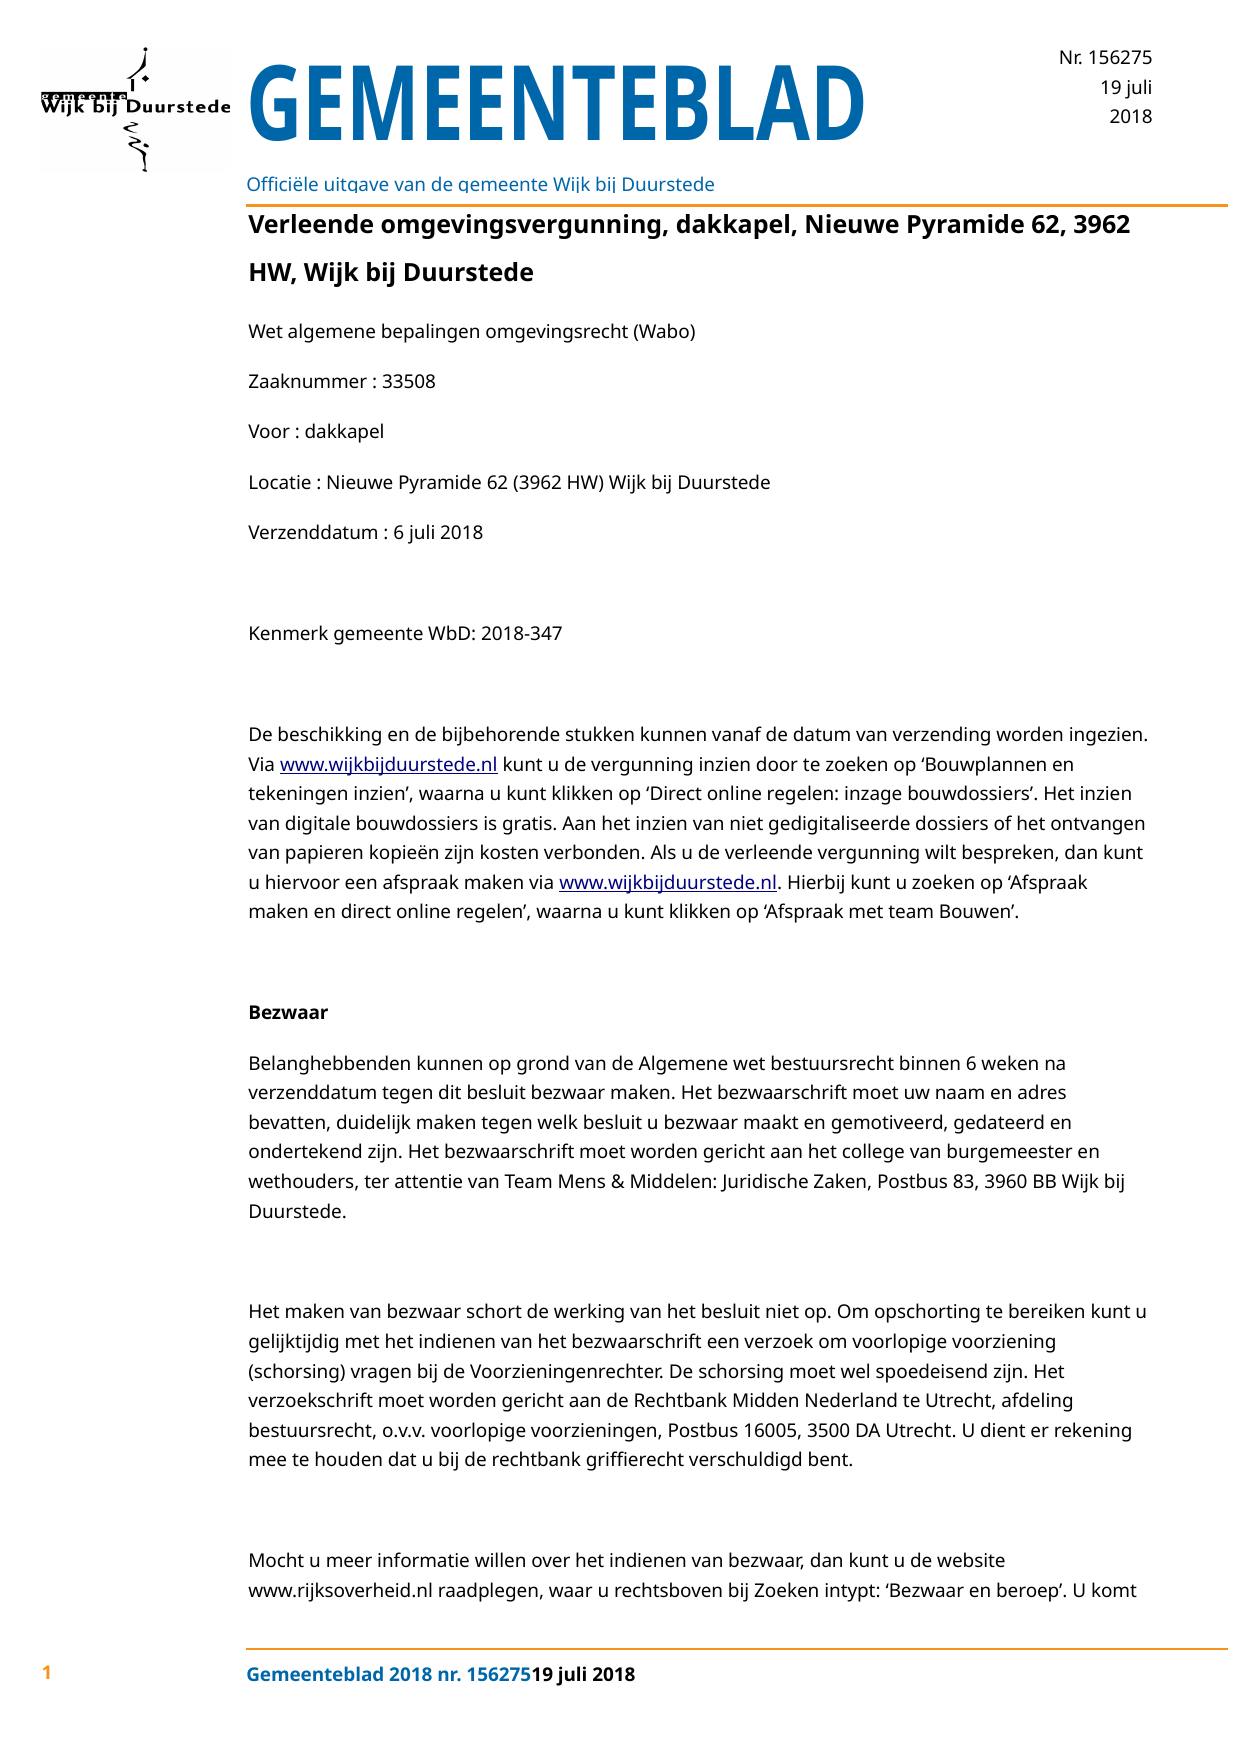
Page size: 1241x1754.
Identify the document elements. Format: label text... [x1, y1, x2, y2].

text Verzenddatum : 6 juli 2018 [248, 519, 1152, 545]
text Verleende omgevingsvergunning, dakkapel, Nieuwe Pyramide 62, 3962 HW, Wijk bij Duurstede [248, 207, 1152, 288]
text Locatie : Nieuwe Pyramide 62 (3962 HW) Wijk bij Duurstede [248, 469, 1152, 495]
text De beschikking en de bijbehorende stukken kunnen vanaf de datum van verzending worden ingezien. Via www.wijkbijduurstede.nl kunt u de vergunning inzien door te zoeken op ‘Bouwplannen en tekeningen inzien’, waarna u kunt klikken op ‘Direct online regelen: inzage bouwdossiers’. Het inzien van digitale bouwdossiers is gratis. Aan het inzien van niet gedigitaliseerde dossiers of het ontvangen van papieren kopieën zijn kosten verbonden. Als u de verleende vergunning wilt bespreken, dan kunt u hiervoor een afspraak maken via www.wijkbijduurstede.nl. Hierbij kunt u zoeken op ‘Afspraak maken en direct online regelen’, waarna u kunt klikken op ‘Afspraak met team Bouwen’. [248, 721, 1152, 924]
text Het maken van bezwaar schort de werking van het besluit niet op. Om opschorting te bereiken kunt u gelijktijdig met het indienen van het bezwaarschrift een verzoek om voorlopige voorziening (schorsing) vragen bij de Voorzieningenrechter. De schorsing moet wel spoedeisend zijn. Het verzoekschrift moet worden gericht aan de Rechtbank Midden Nederland te Utrecht, afdeling bestuursrecht, o.v.v. voorlopige voorzieningen, Postbus 16005, 3500 DA Utrecht. U dient er rekening mee te houden dat u bij de rechtbank griffierecht verschuldigd bent. [248, 1299, 1152, 1472]
picture [41, 47, 231, 172]
text Kenmerk gemeente WbD: 2018-347 [248, 620, 1152, 646]
text Voor : dakkapel [248, 419, 1152, 444]
text Zaaknummer : 33508 [248, 368, 1152, 394]
text Bezwaar [248, 999, 1152, 1025]
text Belanghebbenden kunnen op grond van de Algemene wet bestuursrecht binnen 6 weken na verzenddatum tegen dit besluit bezwaar maken. Het bezwaarschrift moet uw naam en adres bevatten, duidelijk maken tegen welk besluit u bezwaar maakt en gemotiveerd, gedateerd en ondertekend zijn. Het bezwaarschrift moet worden gericht aan het college van burgemeester en wethouders, ter attentie van Team Mens & Middelen: Juridische Zaken, Postbus 83, 3960 BB Wijk bij Duurstede. [248, 1050, 1152, 1224]
text Mocht u meer informatie willen over het indienen van bezwaar, dan kunt u de website www.rijksoverheid.nl raadplegen, waar u rechtsboven bij Zoeken intypt: ‘Bezwaar en beroep’. U komt [248, 1547, 1152, 1603]
text Wet algemene bepalingen omgevingsrecht (Wabo) [248, 318, 1152, 344]
